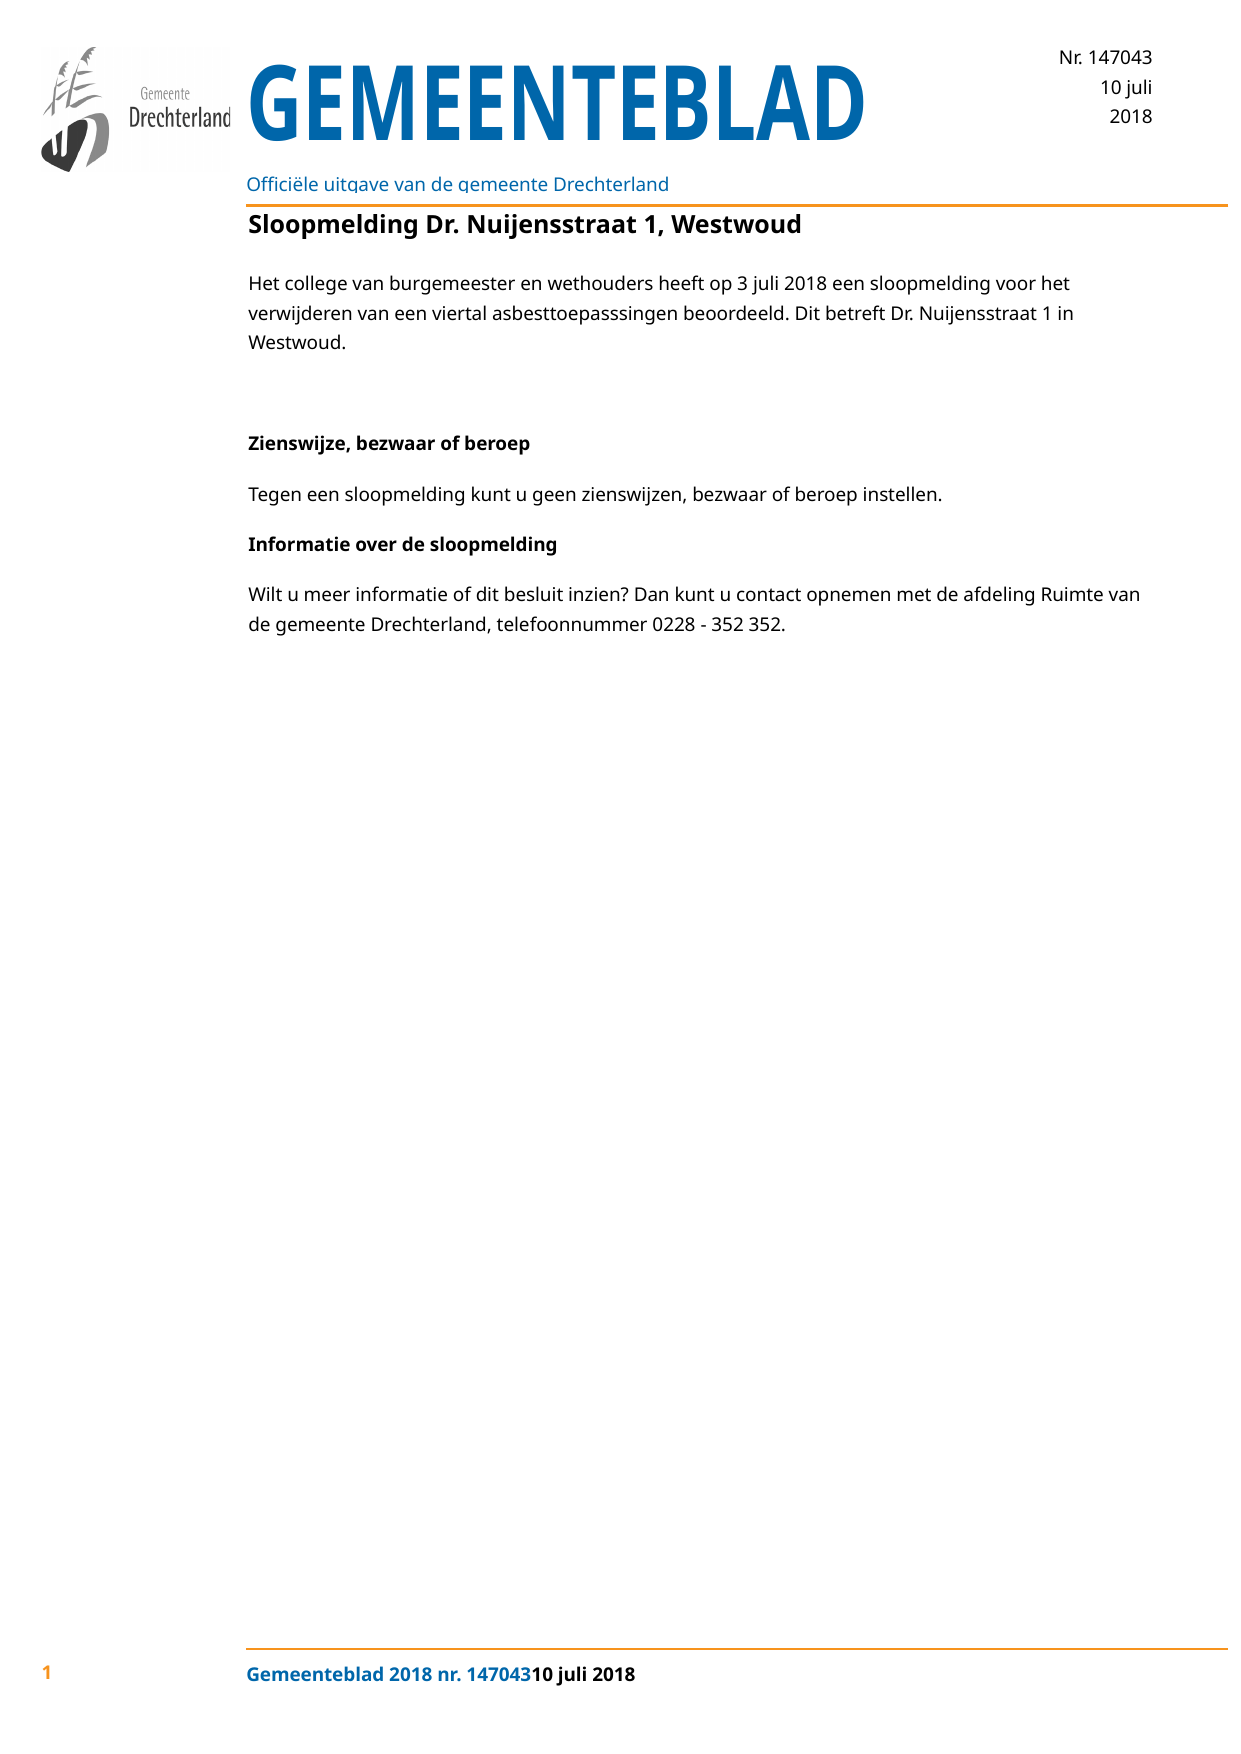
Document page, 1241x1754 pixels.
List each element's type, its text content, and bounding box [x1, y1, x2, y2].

picture [41, 47, 231, 172]
text Zienswijze, bezwaar of beroep [248, 430, 1152, 456]
text Het college van burgemeester en wethouders heeft op 3 juli 2018 een sloopmelding voor het verwijderen van een viertal asbesttoepasssingen beoordeeld. Dit betreft Dr. Nuijensstraat 1 in Westwoud. [248, 270, 1152, 355]
text Wilt u meer informatie of dit besluit inzien? Dan kunt u contact opnemen met de afdeling Ruimte van de gemeente Drechterland, telefoonnummer 0228 - 352 352. [248, 582, 1152, 637]
text Sloopmelding Dr. Nuijensstraat 1, Westwoud [248, 207, 1152, 241]
text Tegen een sloopmelding kunt u geen zienswijzen, bezwaar of beroep instellen. [248, 481, 1152, 506]
text Informatie over de sloopmelding [248, 531, 1152, 557]
